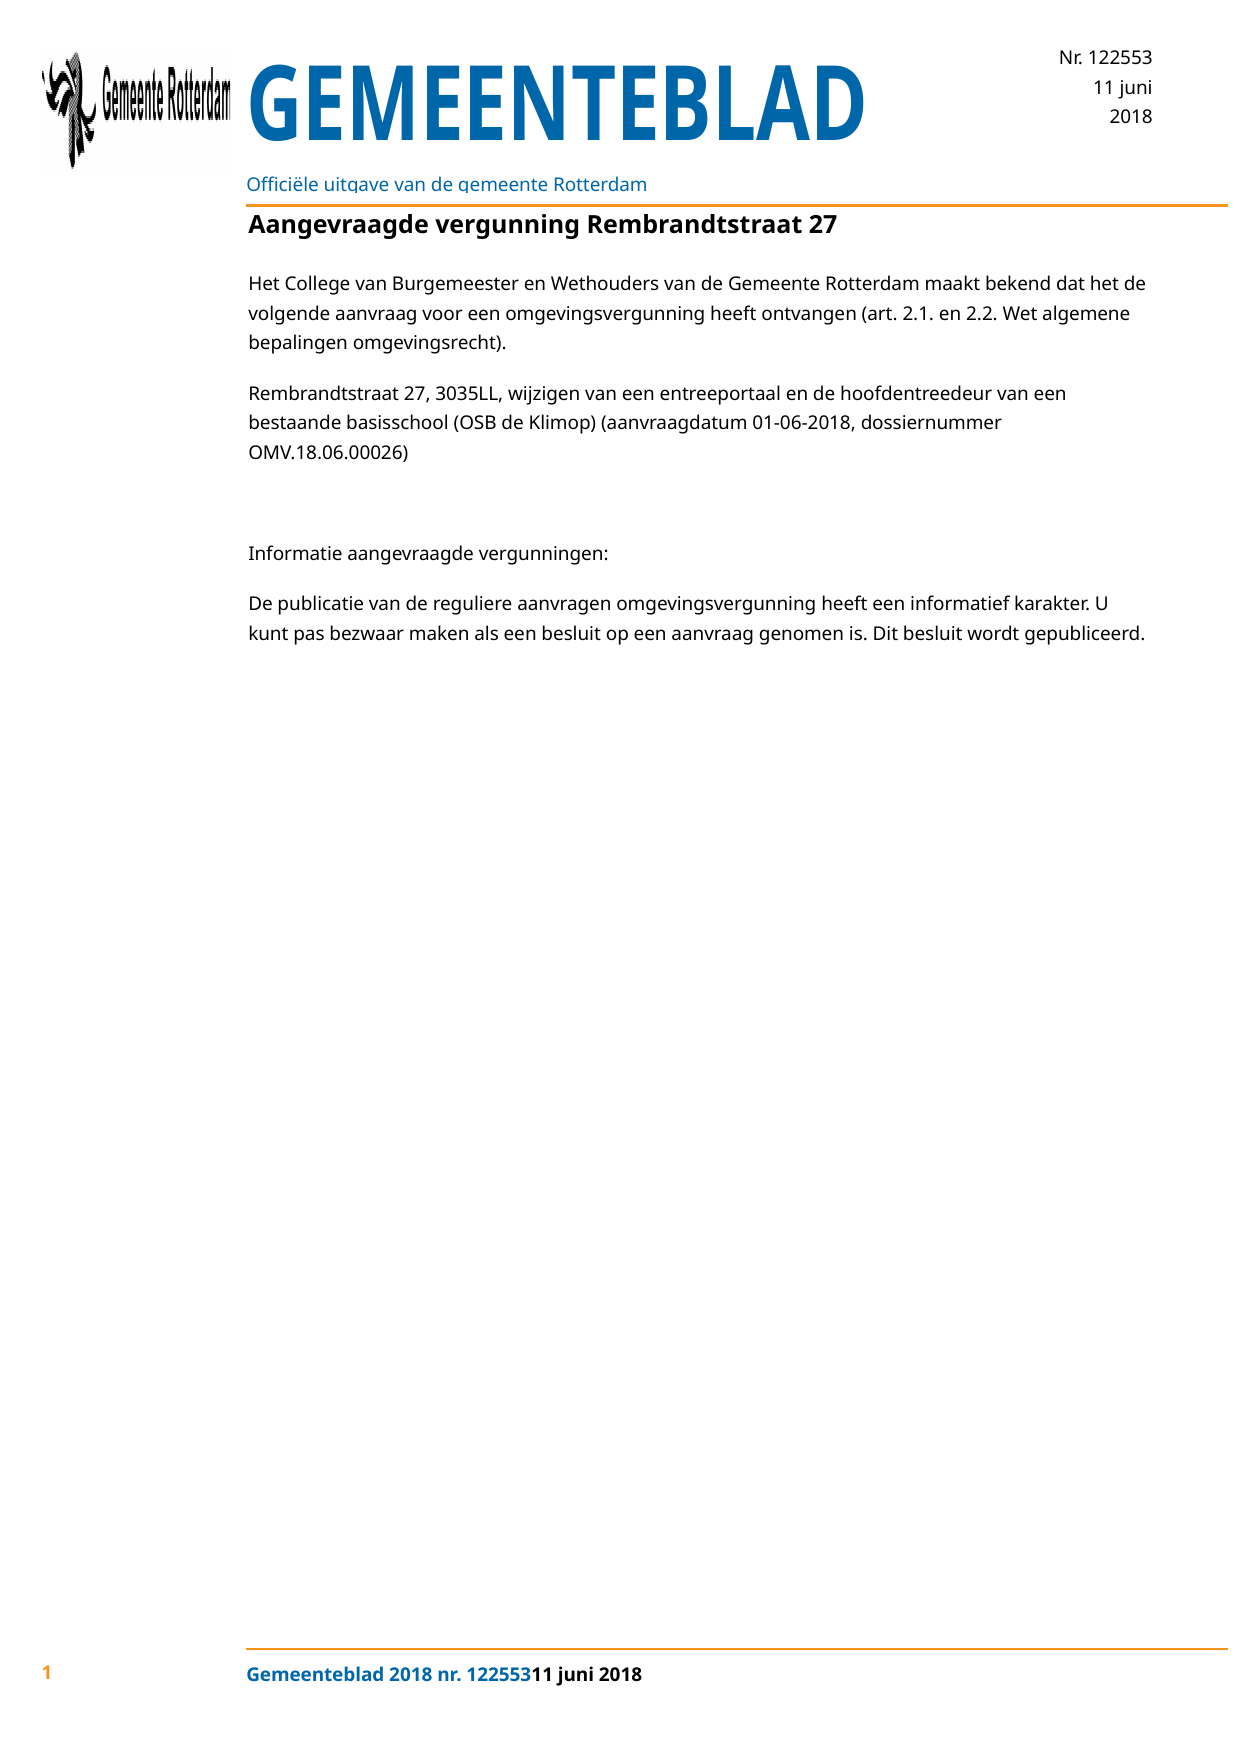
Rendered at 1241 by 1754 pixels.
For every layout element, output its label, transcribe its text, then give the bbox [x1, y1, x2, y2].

text Aangevraagde vergunning Rembrandtstraat 27 [248, 207, 1152, 241]
text Informatie aangevraagde vergunningen: [248, 540, 1152, 566]
text De publicatie van de reguliere aanvragen omgevingsvergunning heeft een informatief karakter. U kunt pas bezwaar maken als een besluit op een aanvraag genomen is. Dit besluit wordt gepubliceerd. [248, 590, 1152, 646]
text Rembrandtstraat 27, 3035LL, wijzigen van een entreeportaal en de hoofdentreedeur van een bestaande basisschool (OSB de Klimop) (aanvraagdatum 01-06-2018, dossiernummer OMV.18.06.00026) [248, 380, 1152, 465]
picture [41, 47, 231, 172]
text Het College van Burgemeester en Wethouders van de Gemeente Rotterdam maakt bekend dat het de volgende aanvraag voor een omgevingsvergunning heeft ontvangen (art. 2.1. en 2.2. Wet algemene bepalingen omgevingsrecht). [248, 270, 1152, 355]
